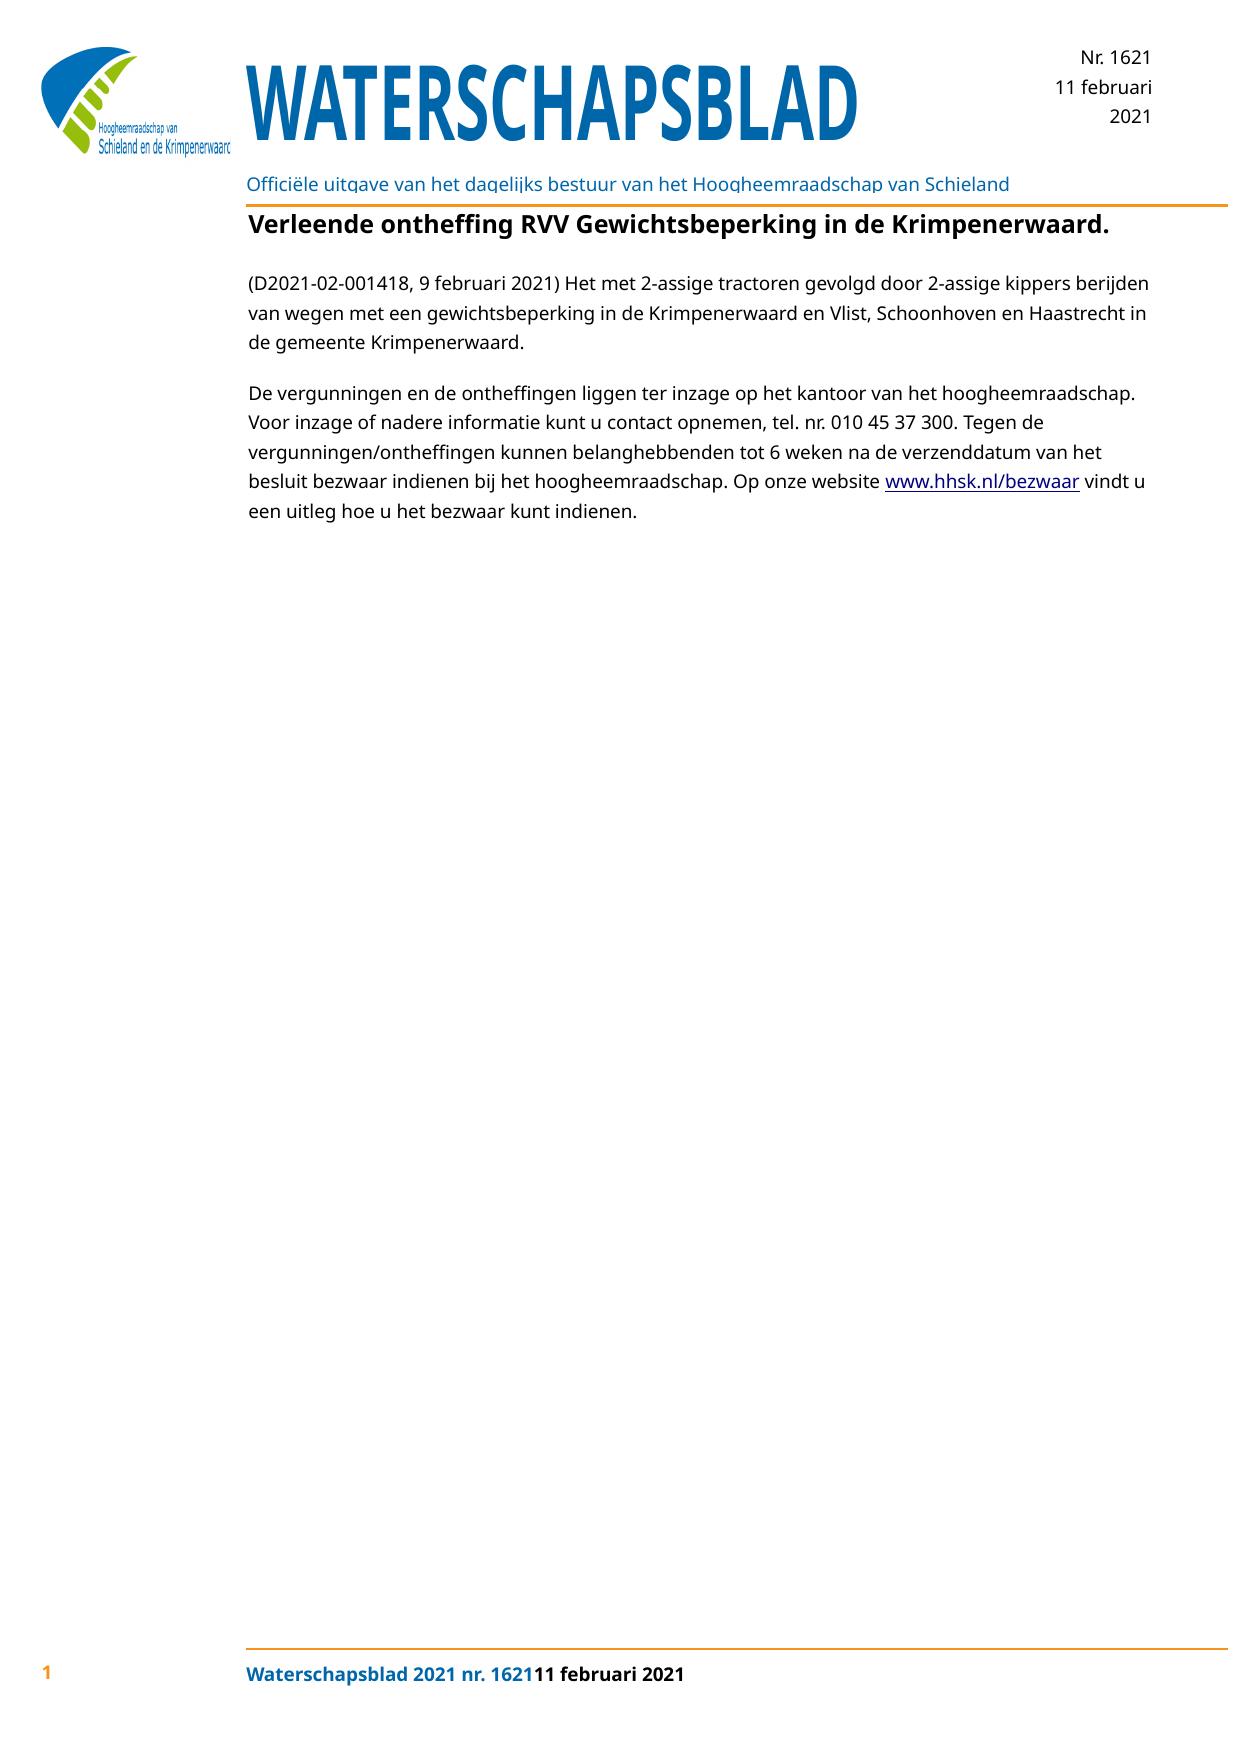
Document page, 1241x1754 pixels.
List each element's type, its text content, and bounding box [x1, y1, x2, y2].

text (D2021-02-001418, 9 februari 2021) Het met 2-assige tractoren gevolgd door 2-assige kippers berijden van wegen met een gewichtsbeperking in de Krimpenerwaard en Vlist, Schoonhoven en Haastrecht in de gemeente Krimpenerwaard. [248, 270, 1152, 355]
picture [41, 47, 231, 172]
text De vergunningen en de ontheffingen liggen ter inzage op het kantoor van het hoogheemraadschap. Voor inzage of nadere informatie kunt u contact opnemen, tel. nr. 010 45 37 300. Tegen de vergunningen/ontheffingen kunnen belanghebbenden tot 6 weken na de verzenddatum van het besluit bezwaar indienen bij het hoogheemraadschap. Op onze website www.hhsk.nl/bezwaar vindt u een uitleg hoe u het bezwaar kunt indienen. [248, 380, 1152, 524]
text Verleende ontheffing RVV Gewichtsbeperking in de Krimpenerwaard. [248, 207, 1152, 241]
